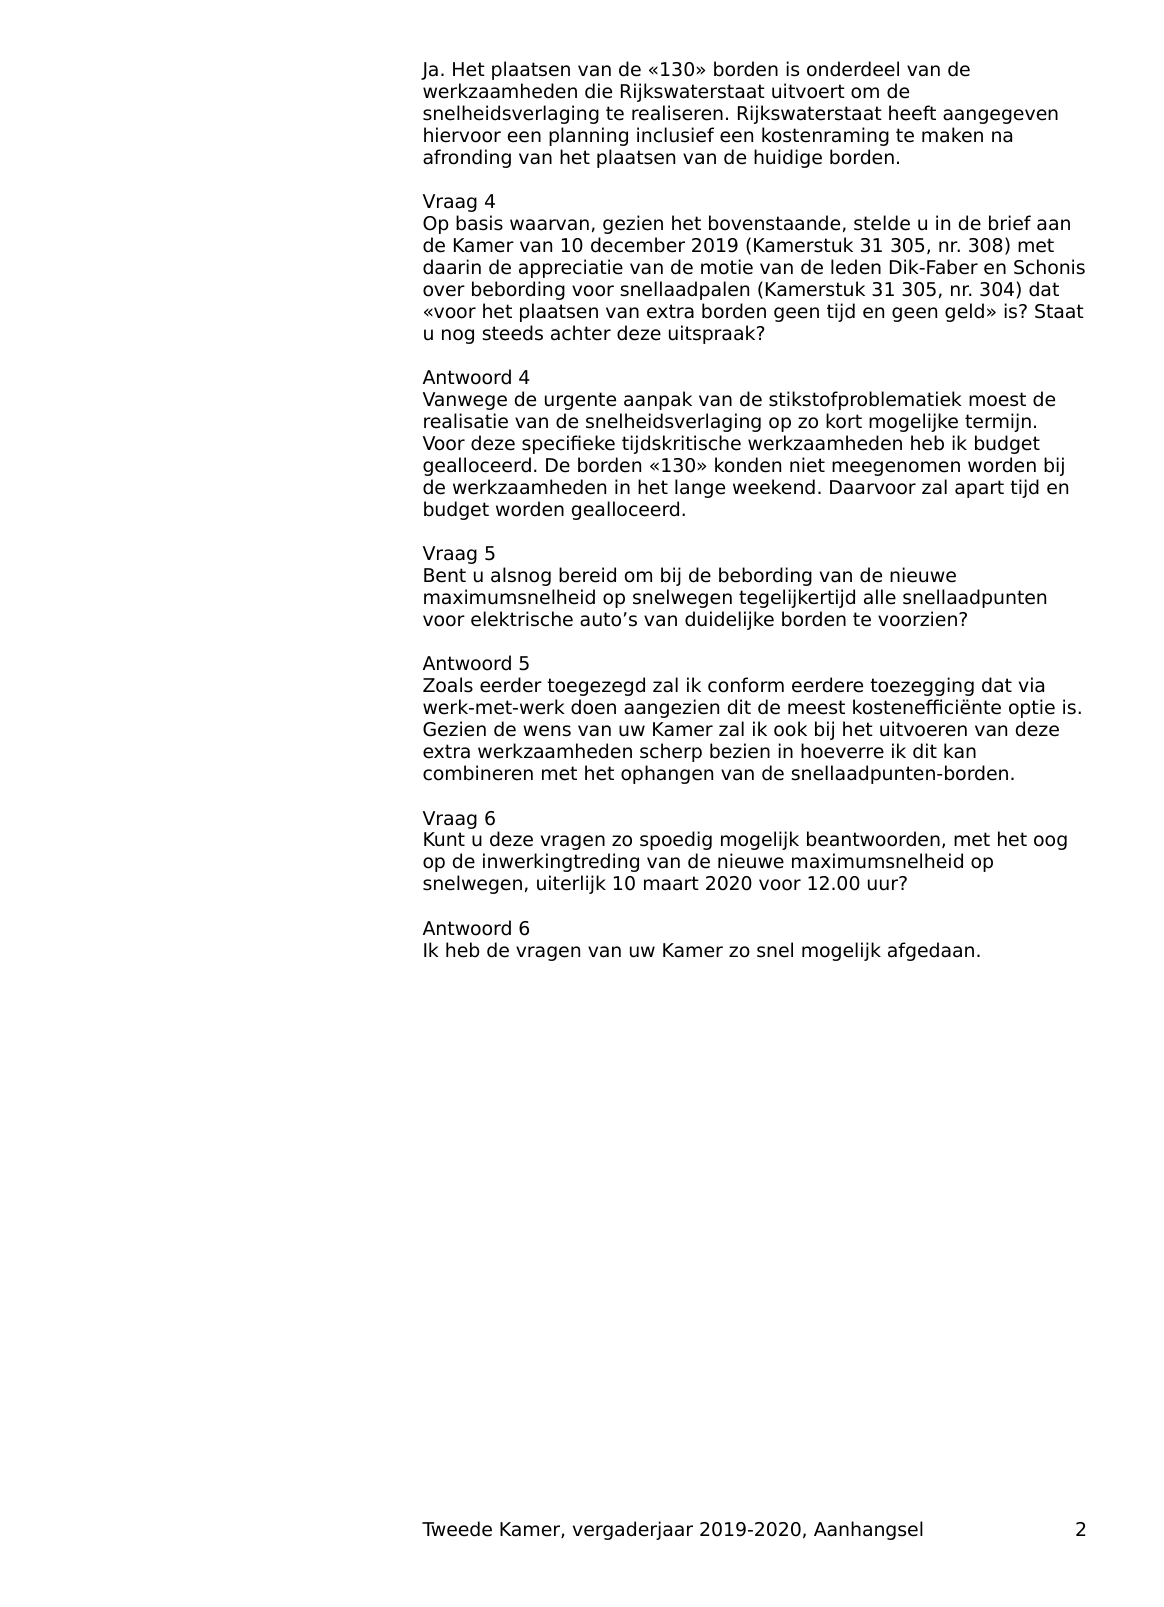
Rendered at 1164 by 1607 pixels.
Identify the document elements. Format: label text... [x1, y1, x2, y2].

text Vraag 6 [422, 807, 1087, 829]
text Antwoord 5 [422, 653, 1087, 675]
text Zoals eerder toegezegd zal ik conform eerdere toezegging dat via werk-met-werk doen aangezien dit de meest kostenefficiënte optie is. Gezien de wens van uw Kamer zal ik ook bij het uitvoeren van deze extra werkzaamheden scherp bezien in hoeverre ik dit kan combineren met het ophangen van de snellaadpunten-borden. [422, 675, 1087, 785]
text Antwoord 4 [422, 367, 1087, 389]
text Ik heb de vragen van uw Kamer zo snel mogelijk afgedaan. [422, 939, 1087, 961]
text Kunt u deze vragen zo spoedig mogelijk beantwoorden, met het oog op de inwerkingtreding van de nieuwe maximumsnelheid op snelwegen, uiterlijk 10 maart 2020 voor 12.00 uur? [422, 829, 1087, 895]
text Bent u alsnog bereid om bij de bebording van de nieuwe maximumsnelheid op snelwegen tegelijkertijd alle snellaadpunten voor elektrische auto’s van duidelijke borden te voorzien? [422, 565, 1087, 631]
text Op basis waarvan, gezien het bovenstaande, stelde u in de brief aan de Kamer van 10 december 2019 (Kamerstuk 31 305, nr. 308) met daarin de appreciatie van de motie van de leden Dik-Faber en Schonis over bebording voor snellaadpalen (Kamerstuk 31 305, nr. 304) dat «voor het plaatsen van extra borden geen tijd en geen geld» is? Staat u nog steeds achter deze uitspraak? [422, 213, 1087, 345]
text Ja. Het plaatsen van de «130» borden is onderdeel van de werkzaamheden die Rijkswaterstaat uitvoert om de snelheidsverlaging te realiseren. Rijkswaterstaat heeft aangegeven hiervoor een planning inclusief een kostenraming te maken na afronding van het plaatsen van de huidige borden. [422, 59, 1087, 169]
text Vraag 5 [422, 543, 1087, 565]
text Vanwege de urgente aanpak van de stikstofproblematiek moest de realisatie van de snelheidsverlaging op zo kort mogelijke termijn. Voor deze specifieke tijdskritische werkzaamheden heb ik budget gealloceerd. De borden «130» konden niet meegenomen worden bij de werkzaamheden in het lange weekend. Daarvoor zal apart tijd en budget worden gealloceerd. [422, 389, 1087, 521]
text Vraag 4 [422, 191, 1087, 213]
text Antwoord 6 [422, 917, 1087, 939]
